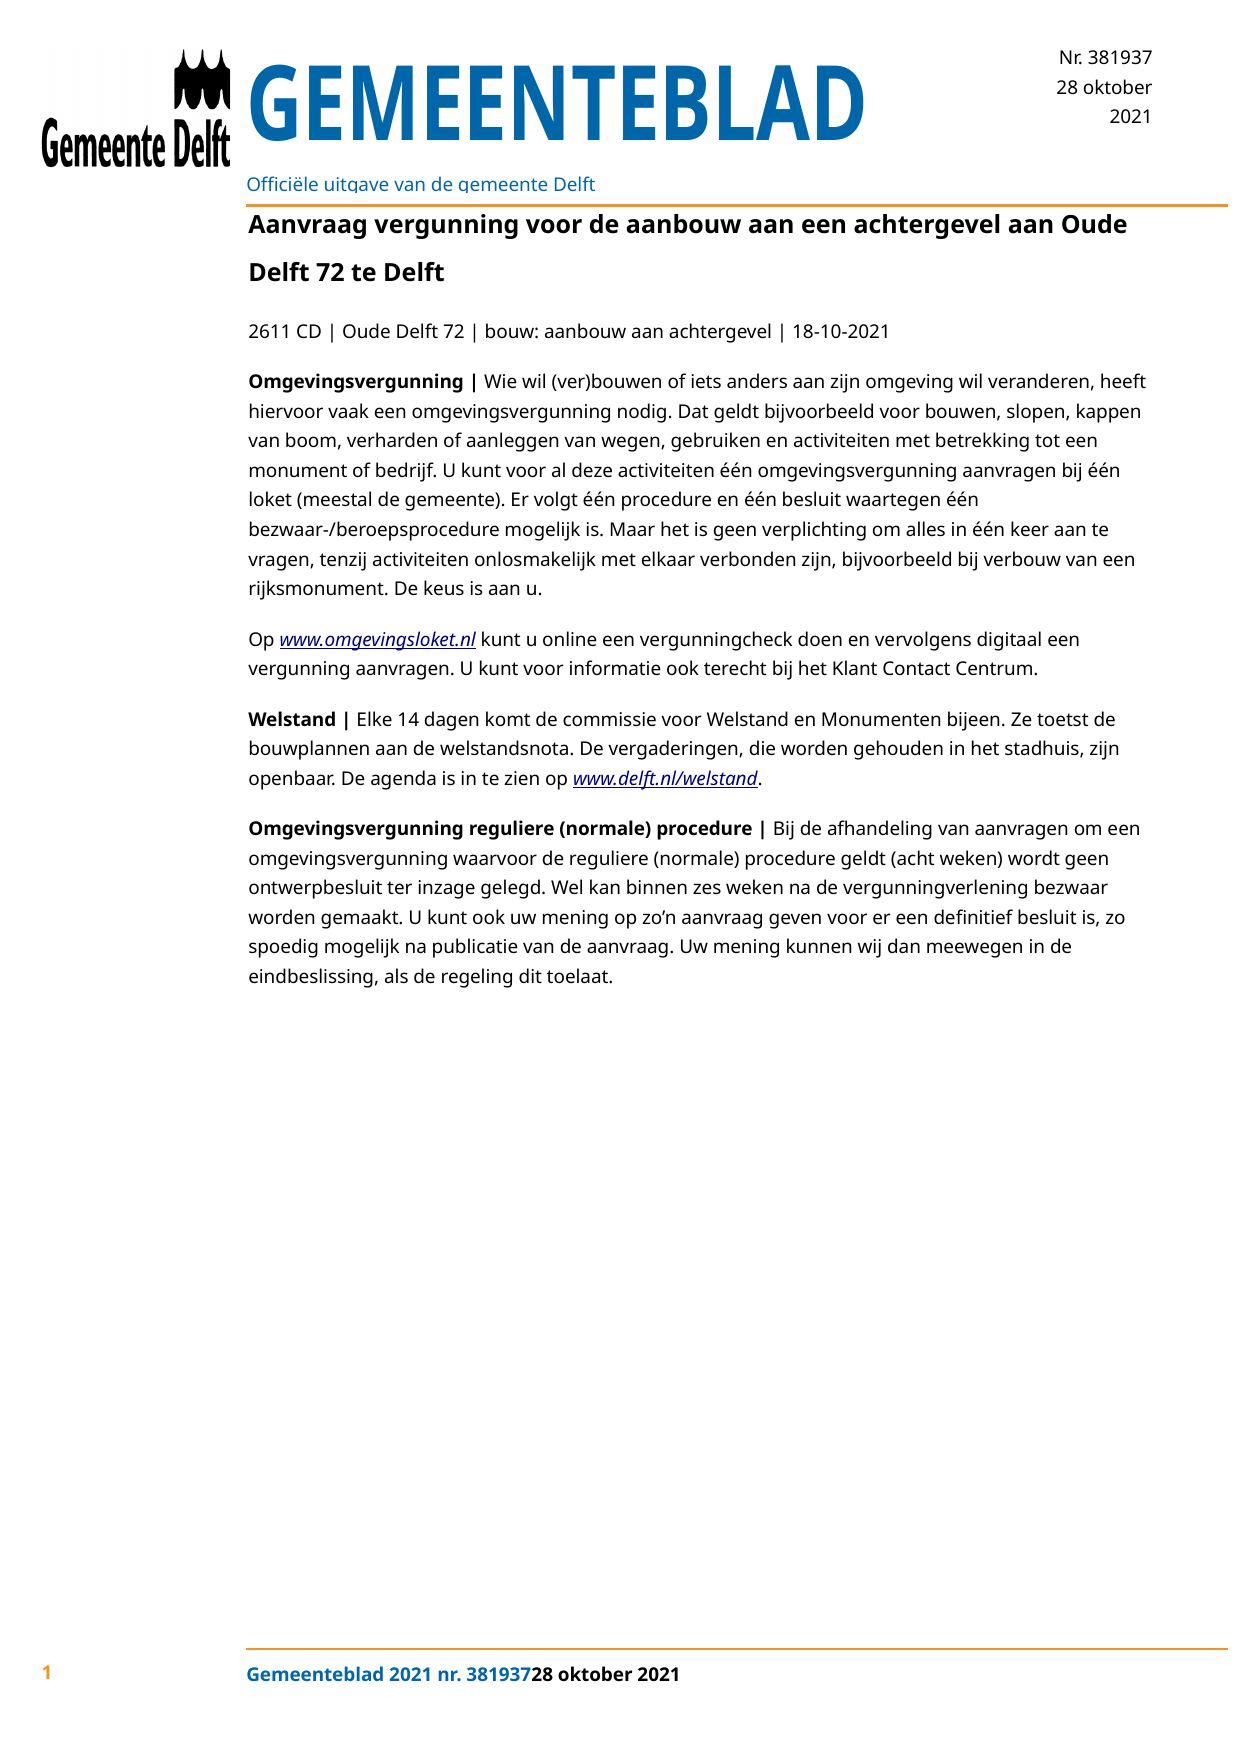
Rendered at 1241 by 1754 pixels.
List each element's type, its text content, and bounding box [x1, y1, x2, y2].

text 2611 CD | Oude Delft 72 | bouw: aanbouw aan achtergevel | 18-10-2021 [248, 318, 1152, 344]
text Aanvraag vergunning voor de aanbouw aan een achtergevel aan Oude Delft 72 te Delft [248, 207, 1152, 288]
text Omgevingsvergunning reguliere (normale) procedure | Bij de afhandeling van aanvragen om een omgevingsvergunning waarvoor de reguliere (normale) procedure geldt (acht weken) wordt geen ontwerpbesluit ter inzage gelegd. Wel kan binnen zes weken na de vergunningverlening bezwaar worden gemaakt. U kunt ook uw mening op zo’n aanvraag geven voor er een definitief besluit is, zo spoedig mogelijk na publicatie van de aanvraag. Uw mening kunnen wij dan meewegen in de eindbeslissing, als de regeling dit toelaat. [248, 815, 1152, 989]
text Omgevingsvergunning | Wie wil (ver)bouwen of iets anders aan zijn omgeving wil veranderen, heeft hiervoor vaak een omgevingsvergunning nodig. Dat geldt bijvoorbeeld voor bouwen, slopen, kappen van boom, verharden of aanleggen van wegen, gebruiken en activiteiten met betrekking tot een monument of bedrijf. U kunt voor al deze activiteiten één omgevingsvergunning aanvragen bij één loket (meestal de gemeente). Er volgt één procedure en één besluit waartegen één bezwaar-/beroepsprocedure mogelijk is. Maar het is geen verplichting om alles in één keer aan te vragen, tenzij activiteiten onlosmakelijk met elkaar verbonden zijn, bijvoorbeeld bij verbouw van een rijksmonument. De keus is aan u. [248, 368, 1152, 601]
picture [41, 47, 231, 172]
text Op www.omgevingsloket.nl kunt u online een vergunningcheck doen en vervolgens digitaal een vergunning aanvragen. U kunt voor informatie ook terecht bij het Klant Contact Centrum. [248, 626, 1152, 681]
text Welstand | Elke 14 dagen komt de commissie voor Welstand en Monumenten bijeen. Ze toetst de bouwplannen aan de welstandsnota. De vergaderingen, die worden gehouden in het stadhuis, zijn openbaar. De agenda is in te zien op www.delft.nl/welstand. [248, 706, 1152, 791]
